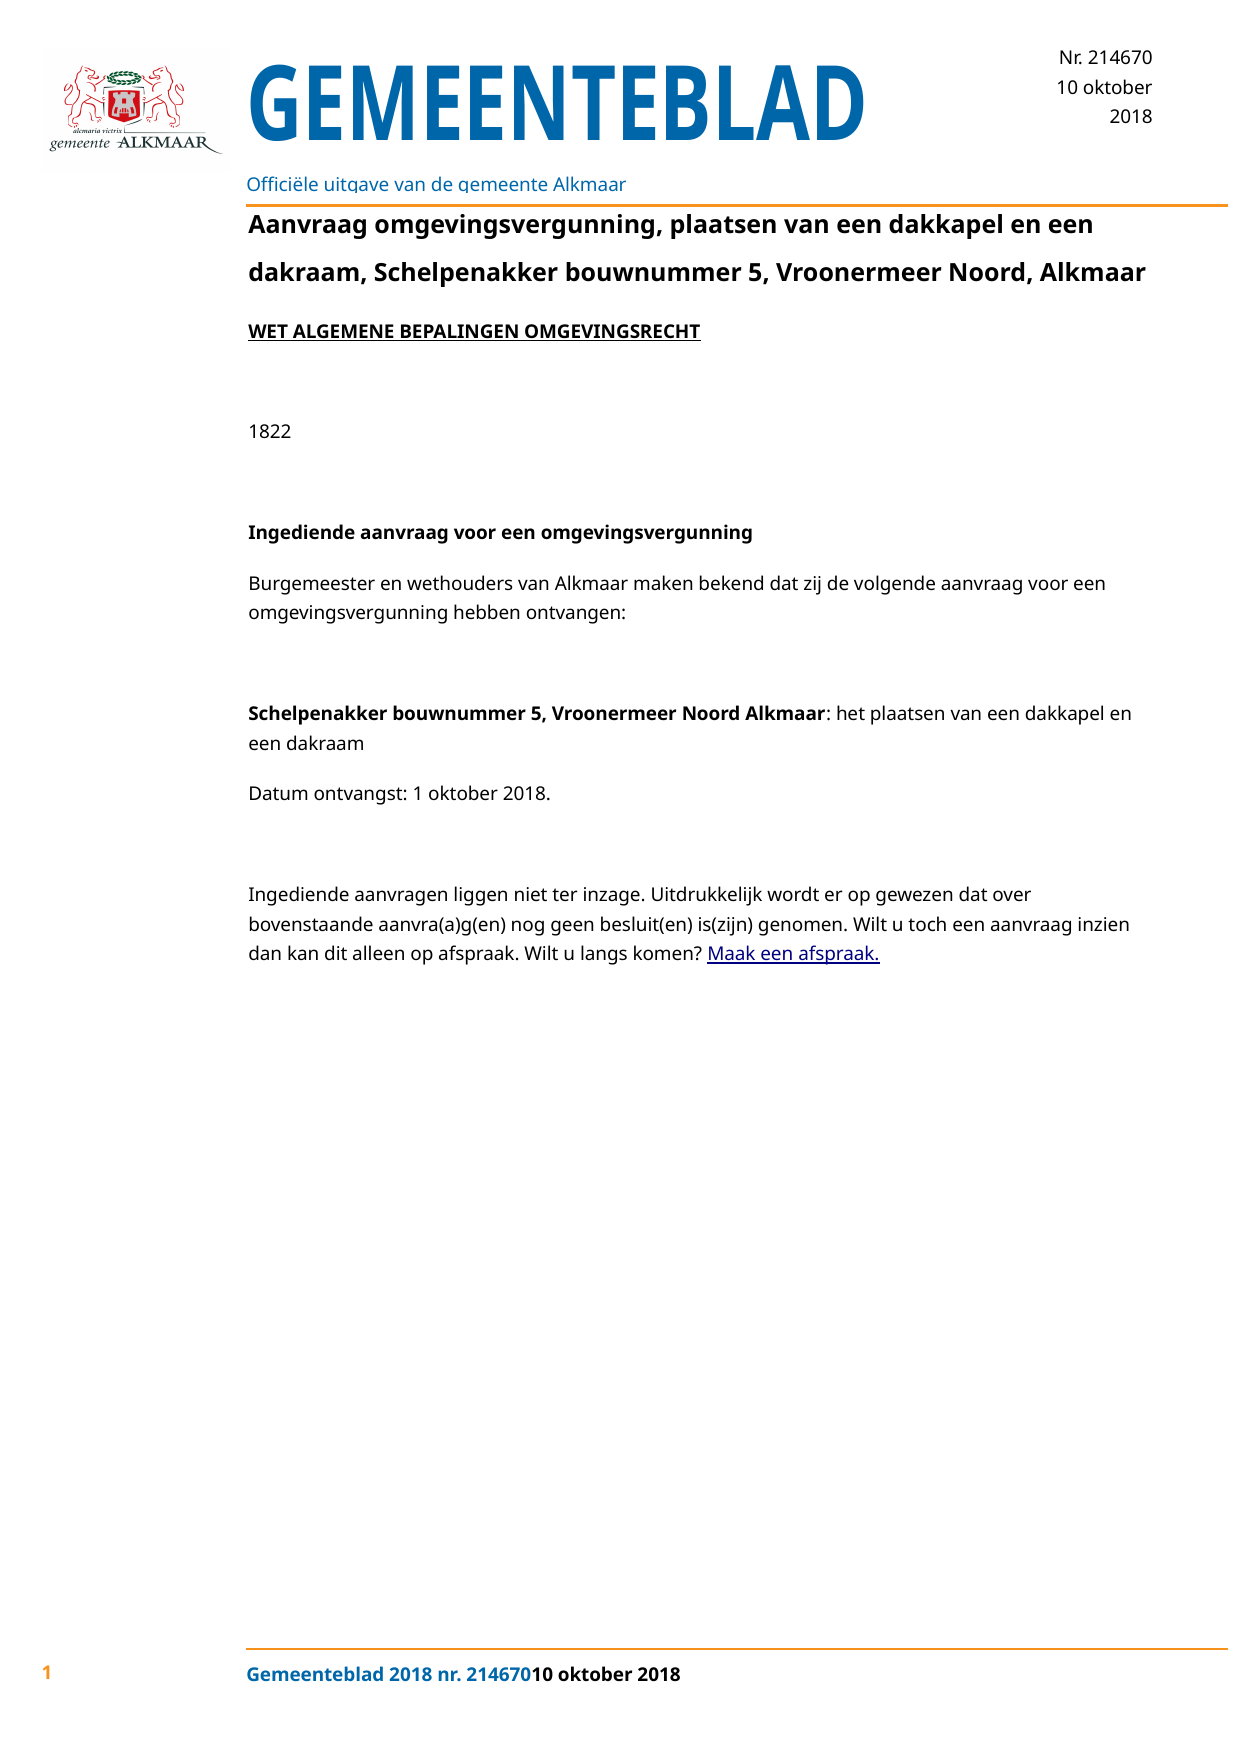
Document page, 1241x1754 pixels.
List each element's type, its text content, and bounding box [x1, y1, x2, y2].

text Schelpenakker bouwnummer 5, Vroonermeer Noord Alkmaar: het plaatsen van een dakkapel en een dakraam [248, 700, 1152, 756]
text WET ALGEMENE BEPALINGEN OMGEVINGSRECHT [248, 318, 1152, 344]
text 1822 [248, 419, 1152, 444]
picture [41, 47, 231, 172]
text Burgemeester en wethouders van Alkmaar maken bekend dat zij de volgende aanvraag voor een omgevingsvergunning hebben ontvangen: [248, 570, 1152, 625]
text Ingediende aanvragen liggen niet ter inzage. Uitdrukkelijk wordt er op gewezen dat over bovenstaande aanvra(a)g(en) nog geen besluit(en) is(zijn) genomen. Wilt u toch een aanvraag inzien dan kan dit alleen op afspraak. Wilt u langs komen? Maak een afspraak. [248, 881, 1152, 966]
text Datum ontvangst: 1 oktober 2018. [248, 780, 1152, 806]
text Ingediende aanvraag voor een omgevingsvergunning [248, 519, 1152, 545]
text Aanvraag omgevingsvergunning, plaatsen van een dakkapel en een dakraam, Schelpenakker bouwnummer 5, Vroonermeer Noord, Alkmaar [248, 207, 1152, 288]
